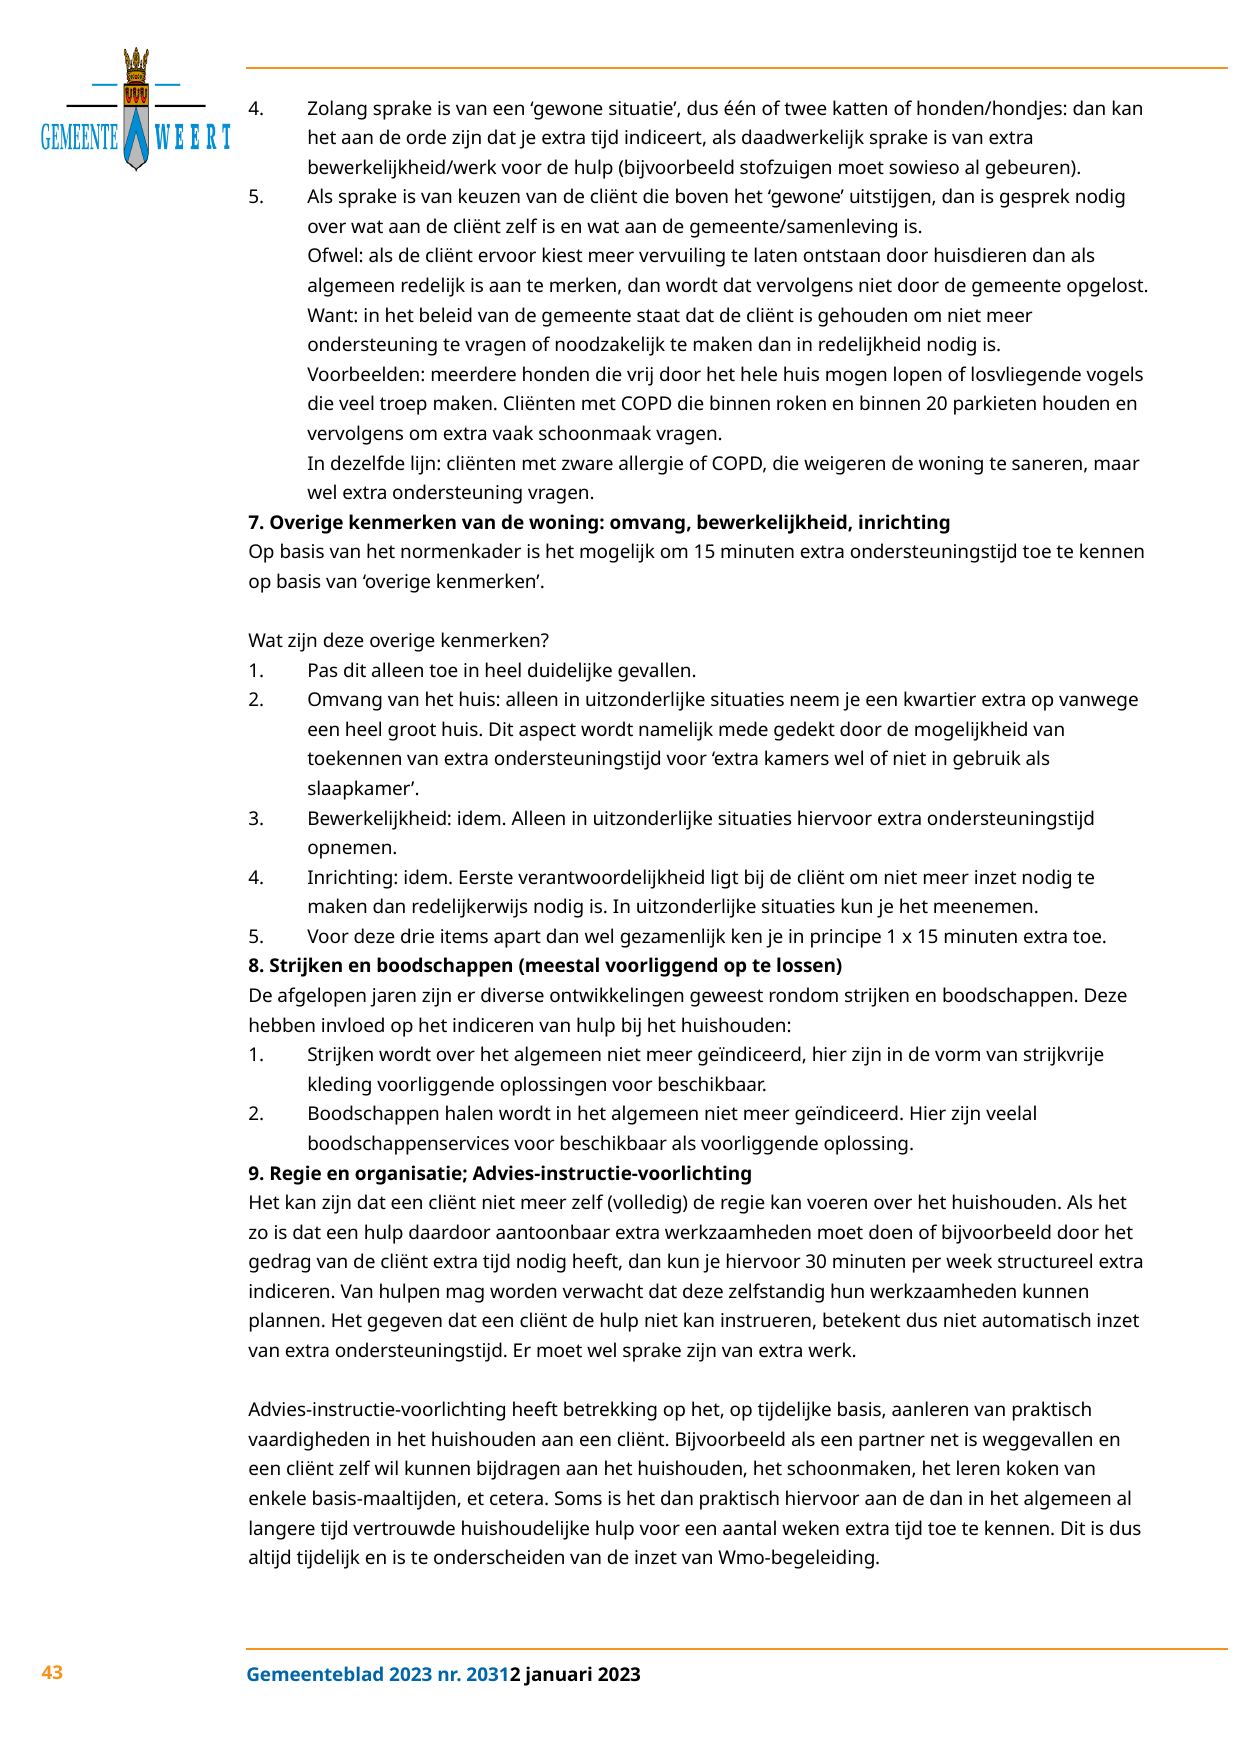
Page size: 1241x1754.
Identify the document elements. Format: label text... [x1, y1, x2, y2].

text Op basis van het normenkader is het mogelijk om 15 minuten extra ondersteuningstijd toe te kennen op basis van ‘overige kenmerken’. [248, 538, 1152, 594]
list Ofwel: als de cliënt ervoor kiest meer vervuiling te laten ontstaan door huisdieren dan als algemeen redelijk is aan te merken, dan wordt dat vervolgens niet door de gemeente opgelost. [248, 243, 1152, 298]
text De afgelopen jaren zijn er diverse ontwikkelingen geweest rondom strijken en boodschappen. Deze hebben invloed op het indiceren van hulp bij het huishouden: [248, 982, 1152, 1038]
list Zolang sprake is van een ‘gewone situatie’, dus één of twee katten of honden/hondjes: dan kan het aan de orde zijn dat je extra tijd indiceert, als daadwerkelijk sprake is van extra bewerkelijkheid/werk voor de hulp (bijvoorbeeld stofzuigen moet sowieso al gebeuren). [248, 95, 1152, 180]
list Voorbeelden: meerdere honden die vrij door het hele huis mogen lopen of losvliegende vogels die veel troep maken. Cliënten met COPD die binnen roken en binnen 20 parkieten houden en vervolgens om extra vaak schoonmaak vragen. [248, 361, 1152, 446]
text Advies-instructie-voorlichting heeft betrekking op het, op tijdelijke basis, aanleren van praktisch vaardigheden in het huishouden aan een cliënt. Bijvoorbeeld als een partner net is weggevallen en een cliënt zelf wil kunnen bijdragen aan het huishouden, het schoonmaken, het leren koken van enkele basis-maaltijden, et cetera. Soms is het dan praktisch hiervoor aan de dan in het algemeen al langere tijd vertrouwde huishoudelijke hulp voor een aantal weken extra tijd toe te kennen. Dit is dus altijd tijdelijk en is te onderscheiden van de inzet van Wmo-begeleiding. [248, 1396, 1152, 1570]
text 7. Overige kenmerken van de woning: omvang, bewerkelijkheid, inrichting [248, 509, 1152, 535]
text Het kan zijn dat een cliënt niet meer zelf (volledig) de regie kan voeren over het huishouden. Als het zo is dat een hulp daardoor aantoonbaar extra werkzaamheden moet doen of bijvoorbeeld door het gedrag van de cliënt extra tijd nodig heeft, dan kun je hiervoor 30 minuten per week structureel extra indiceren. Van hulpen mag worden verwacht dat deze zelfstandig hun werkzaamheden kunnen plannen. Het gegeven dat een cliënt de hulp niet kan instrueren, betekent dus niet automatisch inzet van extra ondersteuningstijd. Er moet wel sprake zijn van extra werk. [248, 1189, 1152, 1363]
text 9. Regie en organisatie; Advies-instructie-voorlichting [248, 1160, 1152, 1186]
list Inrichting: idem. Eerste verantwoordelijkheid ligt bij de cliënt om niet meer inzet nodig te maken dan redelijkerwijs nodig is. In uitzonderlijke situaties kun je het meenemen. [248, 864, 1152, 919]
list In dezelfde lijn: cliënten met zware allergie of COPD, die weigeren de woning te saneren, maar wel extra ondersteuning vragen. [248, 450, 1152, 505]
text 8. Strijken en boodschappen (meestal voorliggend op te lossen) [248, 953, 1152, 978]
list Als sprake is van keuzen van de cliënt die boven het ‘gewone’ uitstijgen, dan is gesprek nodig over wat aan de cliënt zelf is en wat aan de gemeente/samenleving is. [248, 183, 1152, 239]
list Want: in het beleid van de gemeente staat dat de cliënt is gehouden om niet meer ondersteuning te vragen of noodzakelijk te maken dan in redelijkheid nodig is. [248, 302, 1152, 357]
list Voor deze drie items apart dan wel gezamenlijk ken je in principe 1 x 15 minuten extra toe. [248, 923, 1152, 949]
list Omvang van het huis: alleen in uitzonderlijke situaties neem je een kwartier extra op vanwege een heel groot huis. Dit aspect wordt namelijk mede gedekt door de mogelijkheid van toekennen van extra ondersteuningstijd voor ‘extra kamers wel of niet in gebruik als slaapkamer’. [248, 686, 1152, 801]
list Pas dit alleen toe in heel duidelijke gevallen. [248, 657, 1152, 683]
picture [41, 47, 231, 172]
list Strijken wordt over het algemeen niet meer geïndiceerd, hier zijn in de vorm van strijkvrije kleding voorliggende oplossingen voor beschikbaar. [248, 1041, 1152, 1097]
list Boodschappen halen wordt in het algemeen niet meer geïndiceerd. Hier zijn veelal boodschappenservices voor beschikbaar als voorliggende oplossing. [248, 1101, 1152, 1156]
list Bewerkelijkheid: idem. Alleen in uitzonderlijke situaties hiervoor extra ondersteuningstijd opnemen. [248, 805, 1152, 860]
text Wat zijn deze overige kenmerken? [248, 627, 1152, 653]
